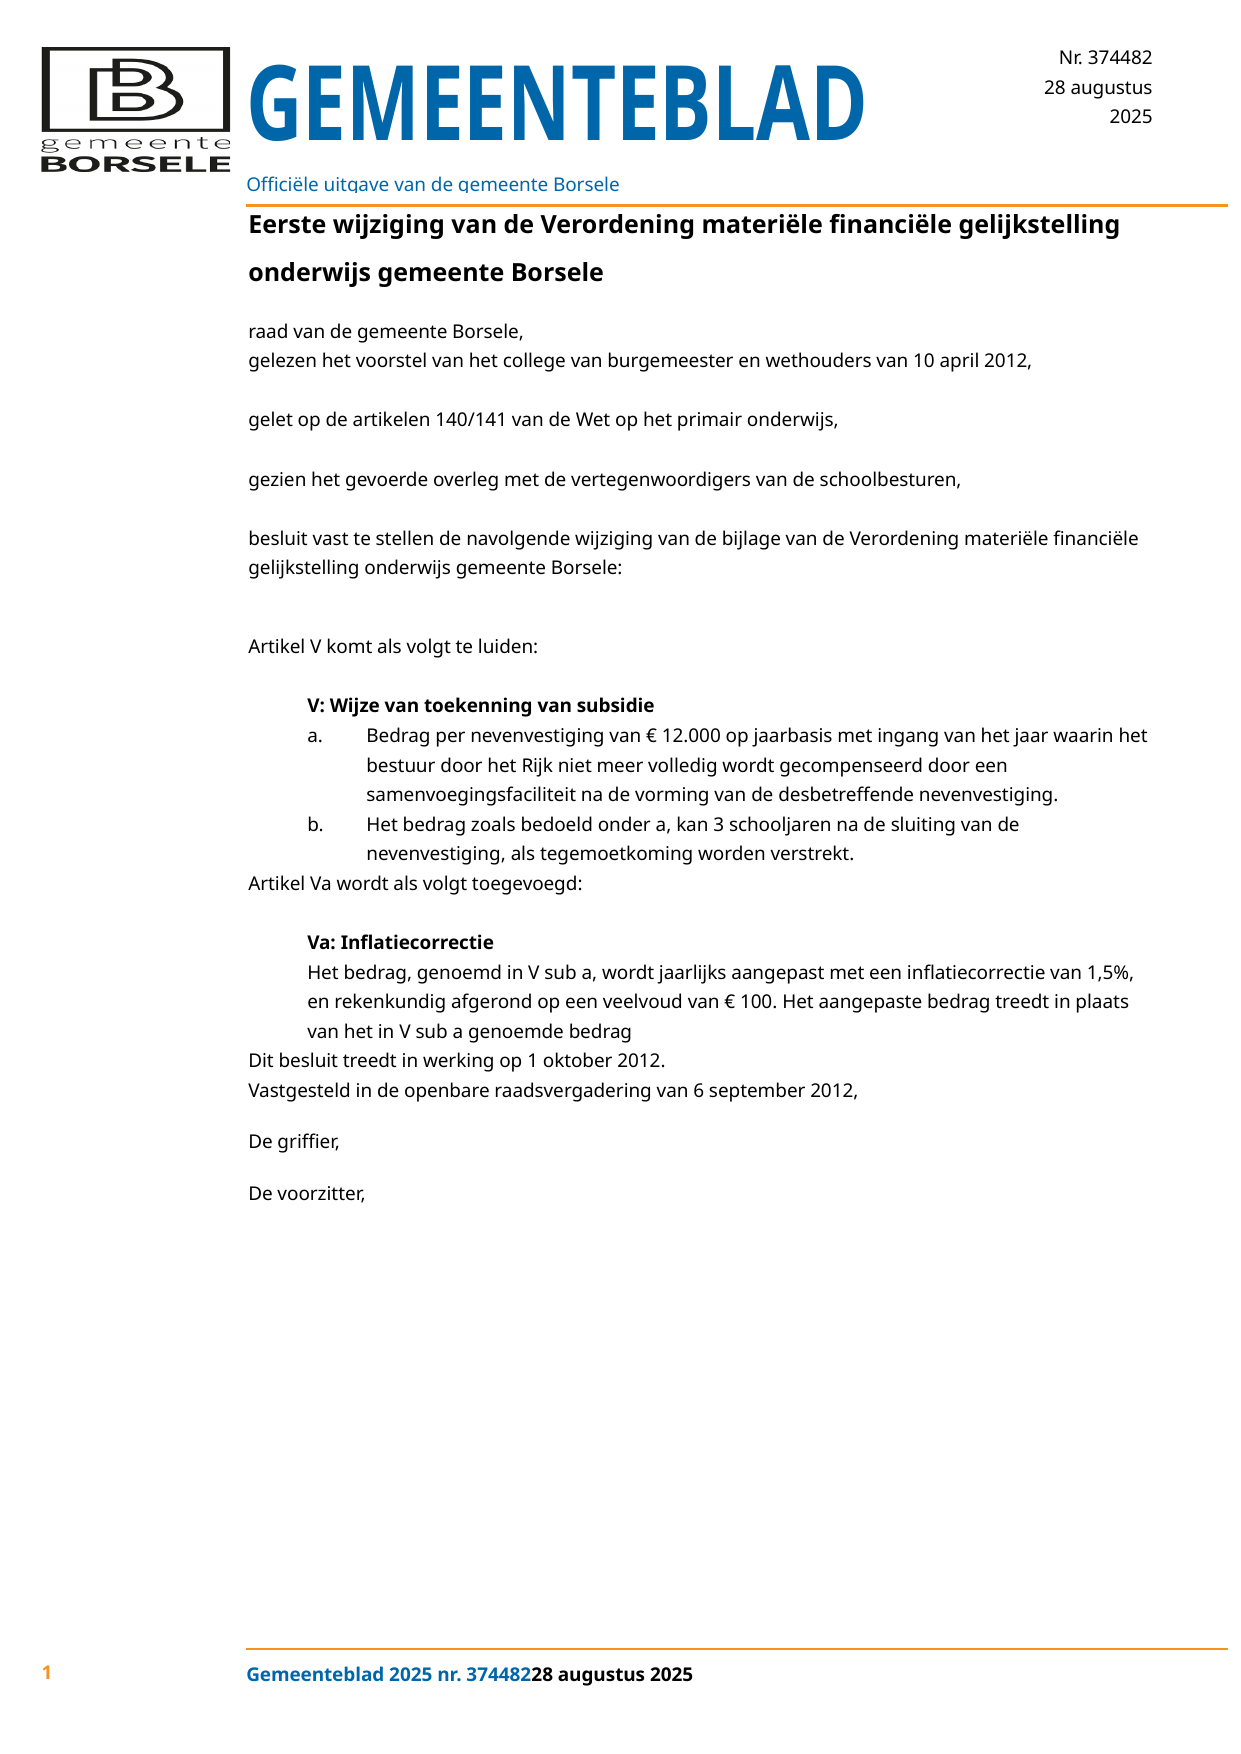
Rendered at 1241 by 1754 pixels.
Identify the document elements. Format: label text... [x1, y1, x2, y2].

text Artikel Va wordt als volgt toegevoegd: [248, 870, 1152, 896]
text Eerste wijziging van de Verordening materiële financiële gelijkstelling onderwijs gemeente Borsele [248, 207, 1152, 288]
text gelezen het voorstel van het college van burgemeester en wethouders van 10 april 2012, [248, 347, 1152, 373]
text gezien het gevoerde overleg met de vertegenwoordigers van de schoolbesturen, [248, 466, 1152, 492]
text De griffier, [248, 1129, 1152, 1154]
list Het bedrag, genoemd in V sub a, wordt jaarlijks aangepast met een inflatiecorrectie van 1,5%, en rekenkundig afgerond op een veelvoud van € 100. Het aangepaste bedrag treedt in plaats van het in V sub a genoemde bedrag [248, 959, 1152, 1044]
text besluit vast te stellen de navolgende wijziging van de bijlage van de Verordening materiële financiële gelijkstelling onderwijs gemeente Borsele: [248, 525, 1152, 580]
picture [41, 47, 231, 172]
text Artikel V komt als volgt te luiden: [248, 633, 1152, 659]
list V: Wijze van toekenning van subsidie [248, 693, 1152, 718]
text raad van de gemeente Borsele, [248, 318, 1152, 344]
list Het bedrag zoals bedoeld onder a, kan 3 schooljaren na de sluiting van de nevenvestiging, als tegemoetkoming worden verstrekt. [307, 811, 1152, 866]
text De voorzitter, [248, 1180, 1152, 1206]
text Vastgesteld in de openbare raadsvergadering van 6 september 2012, [248, 1077, 1152, 1103]
list Bedrag per nevenvestiging van € 12.000 op jaarbasis met ingang van het jaar waarin het bestuur door het Rijk niet meer volledig wordt gecompenseerd door een samenvoegingsfaciliteit na de vorming van de desbetreffende nevenvestiging. [307, 722, 1152, 807]
list Va: Inflatiecorrectie [248, 929, 1152, 955]
text gelet op de artikelen 140/141 van de Wet op het primair onderwijs, [248, 407, 1152, 432]
text Dit besluit treedt in werking op 1 oktober 2012. [248, 1048, 1152, 1073]
